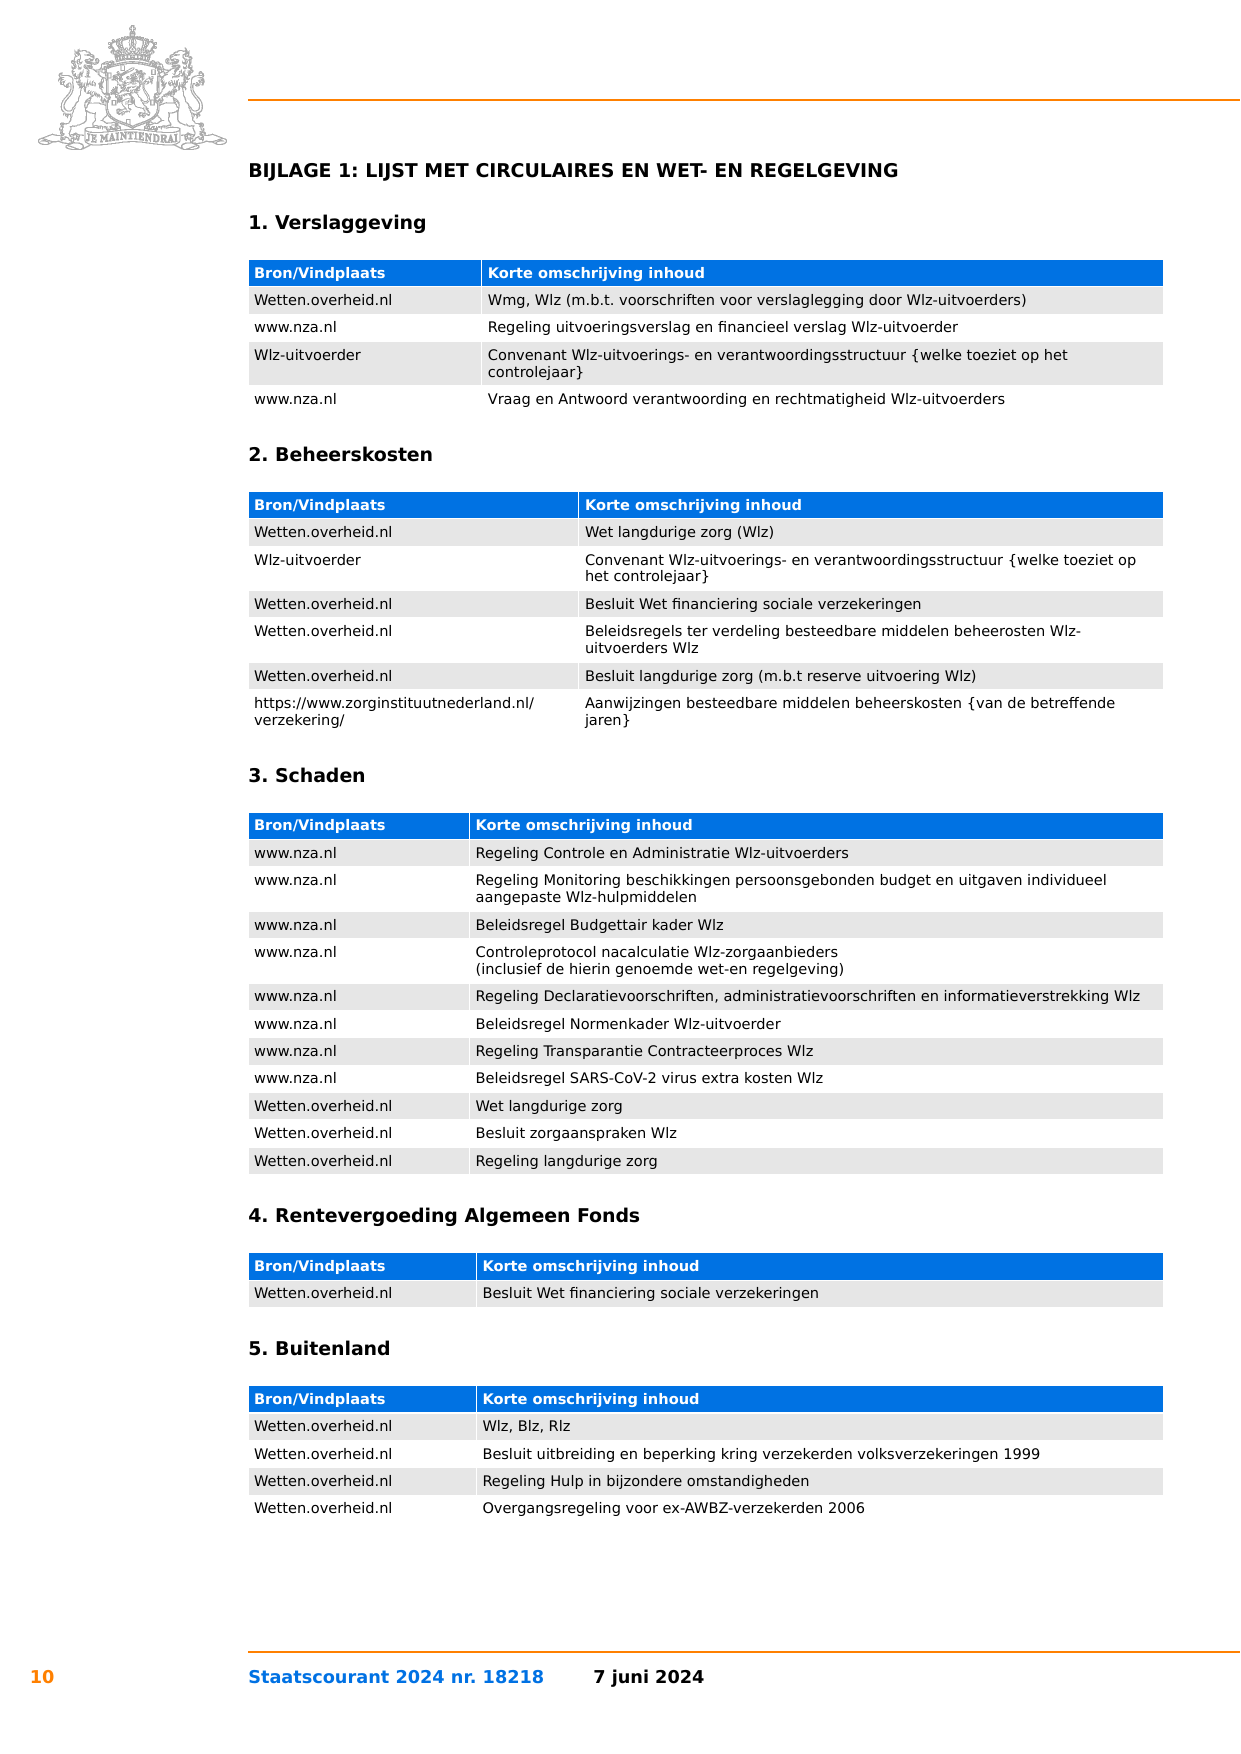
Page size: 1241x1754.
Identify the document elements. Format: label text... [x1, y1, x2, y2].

table_cell Regeling Monitoring beschikkingen persoonsgebonden budget en uitgaven individueel aangepaste Wlz-hulpmiddelen [470, 868, 1163, 911]
subtitle 2. Beheerskosten [248, 444, 1163, 466]
subtitle 4. Rentevergoeding Algemeen Fonds [248, 1205, 1163, 1227]
picture [38, 25, 227, 150]
table_cell Regeling Transparantie Contracteerproces Wlz [470, 1038, 1163, 1065]
table_cell Vraag en Antwoord verantwoording en rechtmatigheid Wlz-uitvoerders [482, 386, 1163, 413]
table_cell Besluit zorgaanspraken Wlz [470, 1121, 1163, 1147]
table_cell Aanwijzingen besteedbare middelen beheerskosten {van de betreffende jaren} [579, 690, 1163, 733]
table_cell www.nza.nl [249, 1011, 469, 1037]
table_cell Beleidsregel SARS-CoV-2 virus extra kosten Wlz [470, 1066, 1163, 1092]
table_cell Beleidsregel Budgettair kader Wlz [470, 912, 1163, 938]
table_cell Besluit uitbreiding en beperking kring verzekerden volksverzekeringen 1999 [477, 1441, 1163, 1467]
table_cell www.nza.nl [249, 912, 469, 938]
table_cell www.nza.nl [249, 315, 481, 341]
table_cell Regeling uitvoeringsverslag en financieel verslag Wlz-uitvoerder [482, 315, 1163, 341]
table_cell www.nza.nl [249, 984, 469, 1010]
table_cell Wetten.overheid.nl [249, 287, 481, 314]
table_cell Besluit langdurige zorg (m.b.t reserve uitvoering Wlz) [579, 663, 1163, 689]
table_cell Beleidsregel Normenkader Wlz-uitvoerder [470, 1011, 1163, 1037]
table_cell Regeling Declaratievoorschriften, administratievoorschriften en informatieverstrekking Wlz [470, 984, 1163, 1010]
subtitle 1. Verslaggeving [248, 212, 1163, 234]
table_cell Wetten.overheid.nl [249, 1496, 476, 1522]
table_cell Convenant Wlz-uitvoerings- en verantwoordingsstructuur {welke toeziet op het controlejaar} [482, 342, 1163, 385]
table_cell Convenant Wlz-uitvoerings- en verantwoordingsstructuur {welke toeziet op het controlejaar} [579, 547, 1163, 590]
table_header Bron/Vindplaats [249, 1386, 476, 1412]
table_cell www.nza.nl [249, 840, 469, 866]
table_header Korte omschrijving inhoud [477, 1253, 1163, 1280]
table_cell Beleidsregels ter verdeling besteedbare middelen beheerosten Wlz-uitvoerders Wlz [579, 619, 1163, 662]
table_header Bron/Vindplaats [249, 813, 469, 839]
table_header Bron/Vindplaats [249, 492, 578, 518]
table_cell www.nza.nl [249, 939, 469, 982]
table_header Korte omschrijving inhoud [482, 260, 1163, 286]
table_cell Regeling Controle en Administratie Wlz-uitvoerders [470, 840, 1163, 866]
table_cell Wetten.overheid.nl [249, 1093, 469, 1119]
table_cell www.nza.nl [249, 868, 469, 911]
table_cell Regeling langdurige zorg [470, 1148, 1163, 1174]
table_cell Wetten.overheid.nl [249, 1468, 476, 1495]
table_cell www.nza.nl [249, 386, 481, 413]
table_cell Wetten.overheid.nl [249, 519, 578, 546]
table_cell Besluit Wet financiering sociale verzekeringen [579, 591, 1163, 617]
table_cell Besluit Wet financiering sociale verzekeringen [477, 1281, 1163, 1307]
table_cell Overgangsregeling voor ex-AWBZ-verzekerden 2006 [477, 1496, 1163, 1522]
table_cell Wetten.overheid.nl [249, 1414, 476, 1440]
subtitle 5. Buitenland [248, 1338, 1163, 1360]
table_cell Controleprotocol nacalculatie Wlz-zorgaanbieders (inclusief de hierin genoemde wet-en regelgeving) [470, 939, 1163, 982]
table_cell https://www.zorginstituutnederland.nl/verzekering/ [249, 690, 578, 733]
table_cell www.nza.nl [249, 1038, 469, 1065]
table_cell Regeling Hulp in bijzondere omstandigheden [477, 1468, 1163, 1495]
table_cell Wetten.overheid.nl [249, 619, 578, 662]
table_cell Wetten.overheid.nl [249, 1281, 476, 1307]
table_header Korte omschrijving inhoud [477, 1386, 1163, 1412]
table_cell Wet langdurige zorg [470, 1093, 1163, 1119]
table_cell Wlz-uitvoerder [249, 342, 481, 385]
table_cell Wet langdurige zorg (Wlz) [579, 519, 1163, 546]
table_cell Wlz-uitvoerder [249, 547, 578, 590]
table_cell Wetten.overheid.nl [249, 1148, 469, 1174]
table_header Bron/Vindplaats [249, 260, 481, 286]
table_cell Wetten.overheid.nl [249, 1441, 476, 1467]
table_cell Wlz, Blz, Rlz [477, 1414, 1163, 1440]
table_cell Wetten.overheid.nl [249, 1121, 469, 1147]
table_header Korte omschrijving inhoud [579, 492, 1163, 518]
table_header Bron/Vindplaats [249, 1253, 476, 1280]
table_cell Wmg, Wlz (m.b.t. voorschriften voor verslaglegging door Wlz-uitvoerders) [482, 287, 1163, 314]
table_cell Wetten.overheid.nl [249, 663, 578, 689]
subtitle BIJLAGE 1: LIJST MET CIRCULAIRES EN WET- EN REGELGEVING [248, 160, 1163, 182]
table_cell www.nza.nl [249, 1066, 469, 1092]
table_cell Wetten.overheid.nl [249, 591, 578, 617]
table_header Korte omschrijving inhoud [470, 813, 1163, 839]
subtitle 3. Schaden [248, 764, 1163, 787]
